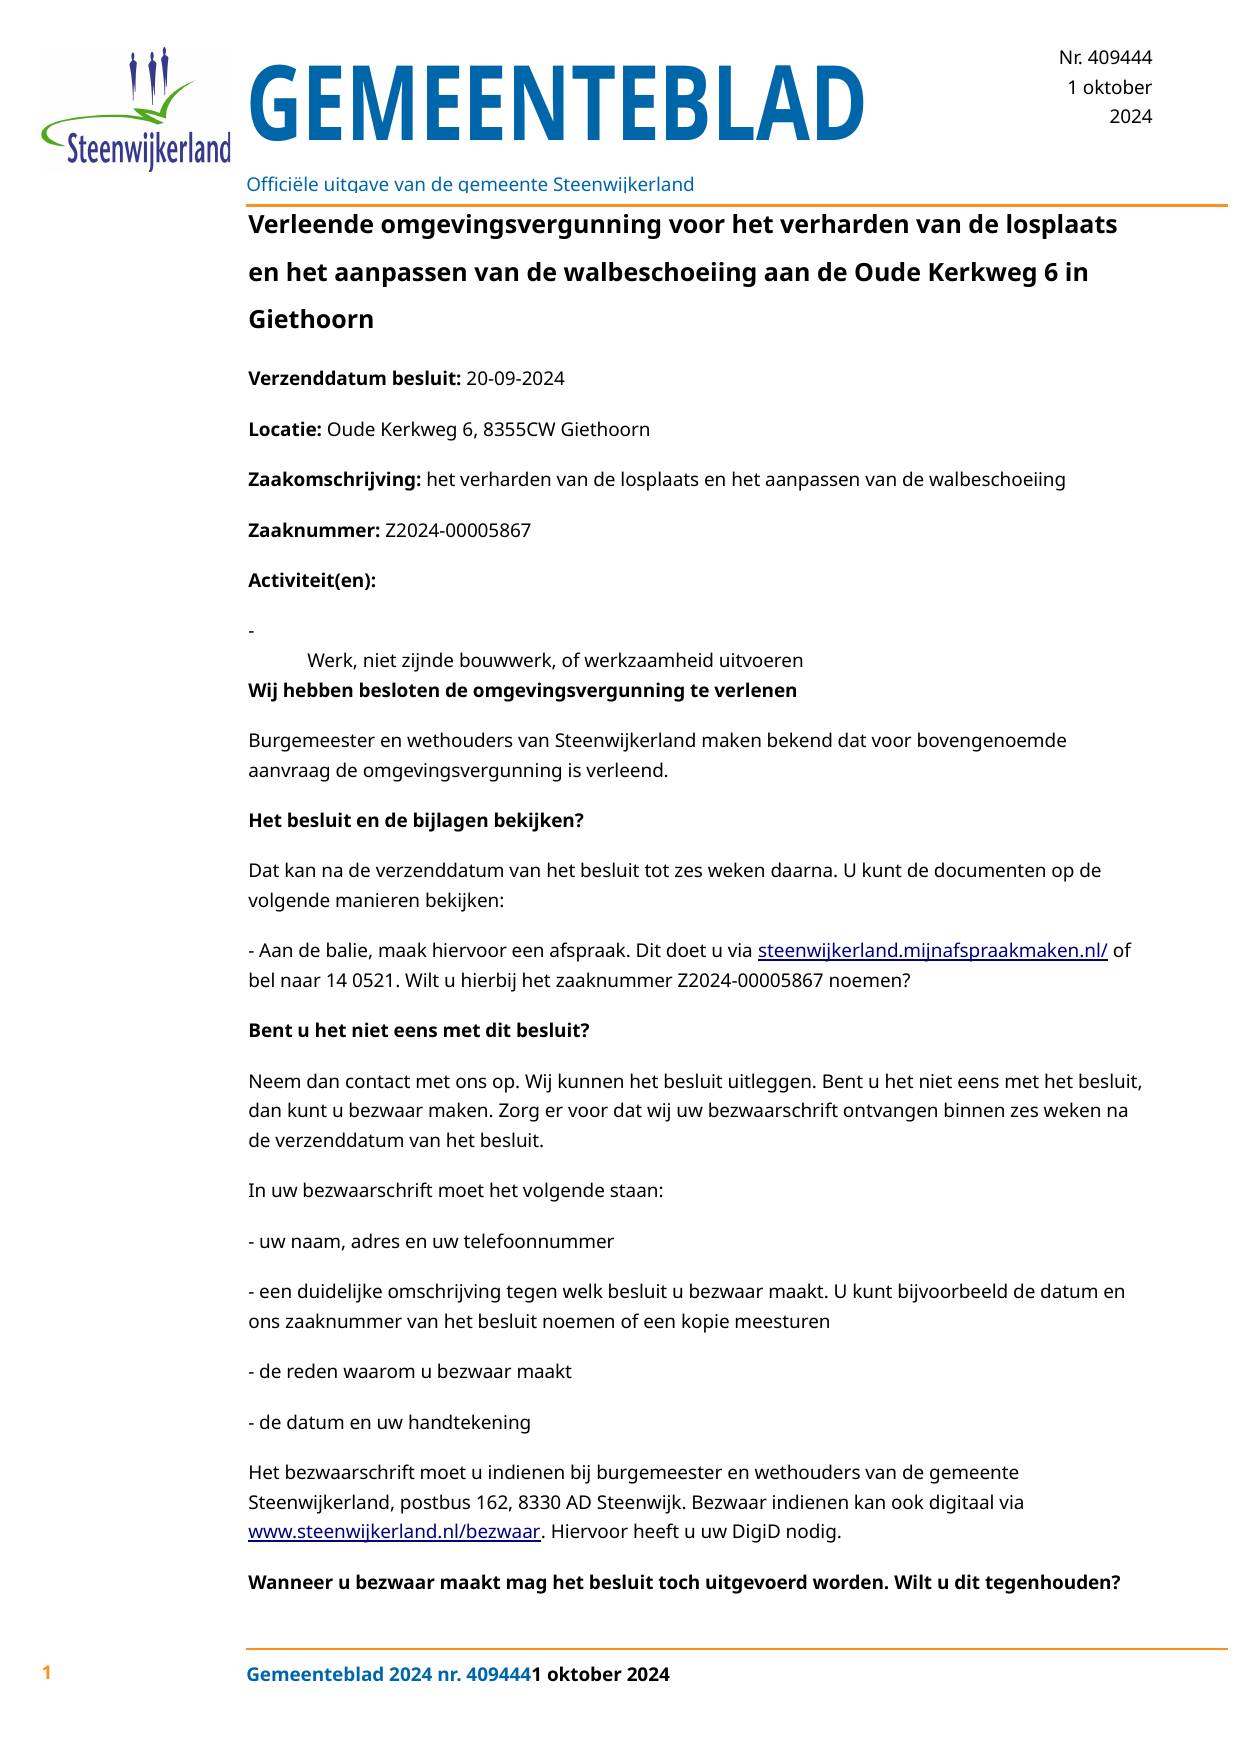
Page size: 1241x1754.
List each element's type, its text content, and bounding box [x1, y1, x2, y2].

text Burgemeester en wethouders van Steenwijkerland maken bekend dat voor bovengenoemde aanvraag de omgevingsvergunning is verleend. [248, 727, 1152, 782]
text Locatie: Oude Kerkweg 6, 8355CW Giethoorn [248, 416, 1152, 442]
text Verzenddatum besluit: 20-09-2024 [248, 366, 1152, 391]
text Wanneer u bezwaar maakt mag het besluit toch uitgevoerd worden. Wilt u dit tegenhouden? [248, 1569, 1152, 1594]
text - Aan de balie, maak hiervoor een afspraak. Dit doet u via steenwijkerland.mijnafspraakmaken.nl/ of bel naar 14 0521. Wilt u hierbij het zaaknummer Z2024-00005867 noemen? [248, 938, 1152, 993]
text - de datum en uw handtekening [248, 1409, 1152, 1434]
text Het besluit en de bijlagen bekijken? [248, 807, 1152, 833]
text Zaakomschrijving: het verharden van de losplaats en het aanpassen van de walbeschoeiing [248, 466, 1152, 492]
text Het bezwaarschrift moet u indienen bij burgemeester en wethouders van de gemeente Steenwijkerland, postbus 162, 8330 AD Steenwijk. Bezwaar indienen kan ook digitaal via www.steenwijkerland.nl/bezwaar. Hiervoor heeft u uw DigiD nodig. [248, 1459, 1152, 1544]
text - de reden waarom u bezwaar maakt [248, 1358, 1152, 1384]
text In uw bezwaarschrift moet het volgende staan: [248, 1178, 1152, 1203]
text - uw naam, adres en uw telefoonnummer [248, 1228, 1152, 1254]
text Bent u het niet eens met dit besluit? [248, 1018, 1152, 1043]
text Neem dan contact met ons op. Wij kunnen het besluit uitleggen. Bent u het niet eens met het besluit, dan kunt u bezwaar maken. Zorg er voor dat wij uw bezwaarschrift ontvangen binnen zes weken na de verzenddatum van het besluit. [248, 1068, 1152, 1153]
text Activiteit(en): [248, 567, 1152, 593]
list Werk, niet zijnde bouwwerk, of werkzaamheid uitvoeren [248, 647, 1152, 673]
text Wij hebben besloten de omgevingsvergunning te verlenen [248, 677, 1152, 702]
text Verleende omgevingsvergunning voor het verharden van de losplaats en het aanpassen van de walbeschoeiing aan de Oude Kerkweg 6 in Giethoorn [248, 207, 1152, 336]
text Dat kan na de verzenddatum van het besluit tot zes weken daarna. U kunt de documenten op de volgende manieren bekijken: [248, 858, 1152, 913]
text Zaaknummer: Z2024-00005867 [248, 517, 1152, 542]
text - een duidelijke omschrijving tegen welk besluit u bezwaar maakt. U kunt bijvoorbeeld de datum en ons zaaknummer van het besluit noemen of een kopie meesturen [248, 1278, 1152, 1334]
picture [41, 47, 231, 172]
